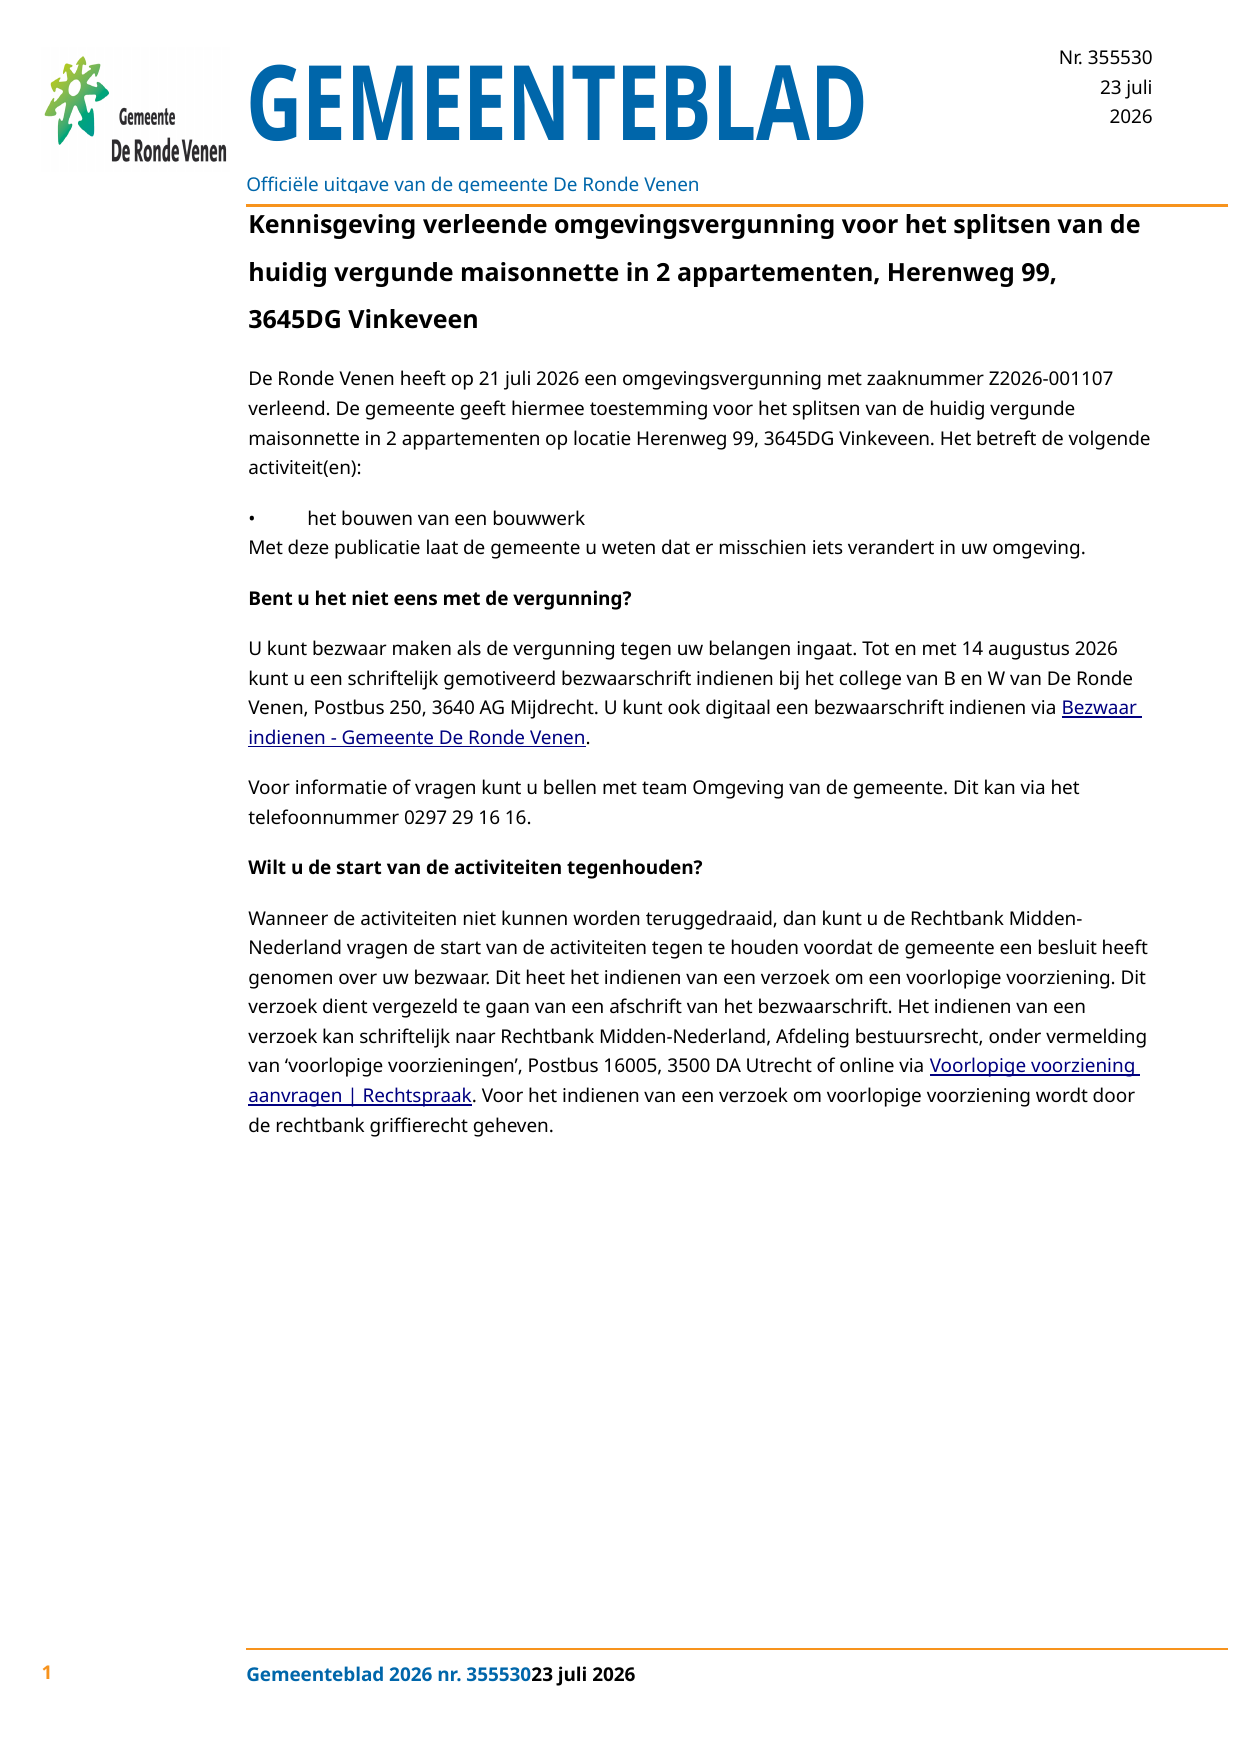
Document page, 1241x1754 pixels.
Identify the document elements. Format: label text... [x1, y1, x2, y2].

list het bouwen van een bouwwerk [248, 505, 1152, 530]
text U kunt bezwaar maken als de vergunning tegen uw belangen ingaat. Tot en met 14 augustus 2026 kunt u een schriftelijk gemotiveerd bezwaarschrift indienen bij het college van B en W van De Ronde Venen, Postbus 250, 3640 AG Mijdrecht. U kunt ook digitaal een bezwaarschrift indienen via Bezwaar indienen - Gemeente De Ronde Venen. [248, 635, 1152, 749]
text Voor informatie of vragen kunt u bellen met team Omgeving van de gemeente. Dit kan via het telefoonnummer 0297 29 16 16. [248, 774, 1152, 829]
text Wanneer de activiteiten niet kunnen worden teruggedraaid, dan kunt u de Rechtbank Midden-Nederland vragen de start van de activiteiten tegen te houden voordat de gemeente een besluit heeft genomen over uw bezwaar. Dit heet het indienen van een verzoek om een voorlopige voorziening. Dit verzoek dient vergezeld te gaan van een afschrift van het bezwaarschrift. Het indienen van een verzoek kan schriftelijk naar Rechtbank Midden-Nederland, Afdeling bestuursrecht, onder vermelding van ‘voorlopige voorzieningen’, Postbus 16005, 3500 DA Utrecht of online via Voorlopige voorziening aanvragen | Rechtspraak. Voor het indienen van een verzoek om voorlopige voorziening wordt door de rechtbank griffierecht geheven. [248, 905, 1152, 1137]
text Wilt u de start van de activiteiten tegenhouden? [248, 854, 1152, 880]
text De Ronde Venen heeft op 21 juli 2026 een omgevingsvergunning met zaaknummer Z2026-001107 verleend. De gemeente geeft hiermee toestemming voor het splitsen van de huidig vergunde maisonnette in 2 appartementen op locatie Herenweg 99, 3645DG Vinkeveen. Het betreft de volgende activiteit(en): [248, 366, 1152, 480]
text Bent u het niet eens met de vergunning? [248, 585, 1152, 610]
text Met deze publicatie laat de gemeente u weten dat er misschien iets verandert in uw omgeving. [248, 534, 1152, 560]
picture [41, 47, 231, 172]
text Kennisgeving verleende omgevingsvergunning voor het splitsen van de huidig vergunde maisonnette in 2 appartementen, Herenweg 99, 3645DG Vinkeveen [248, 207, 1152, 336]
